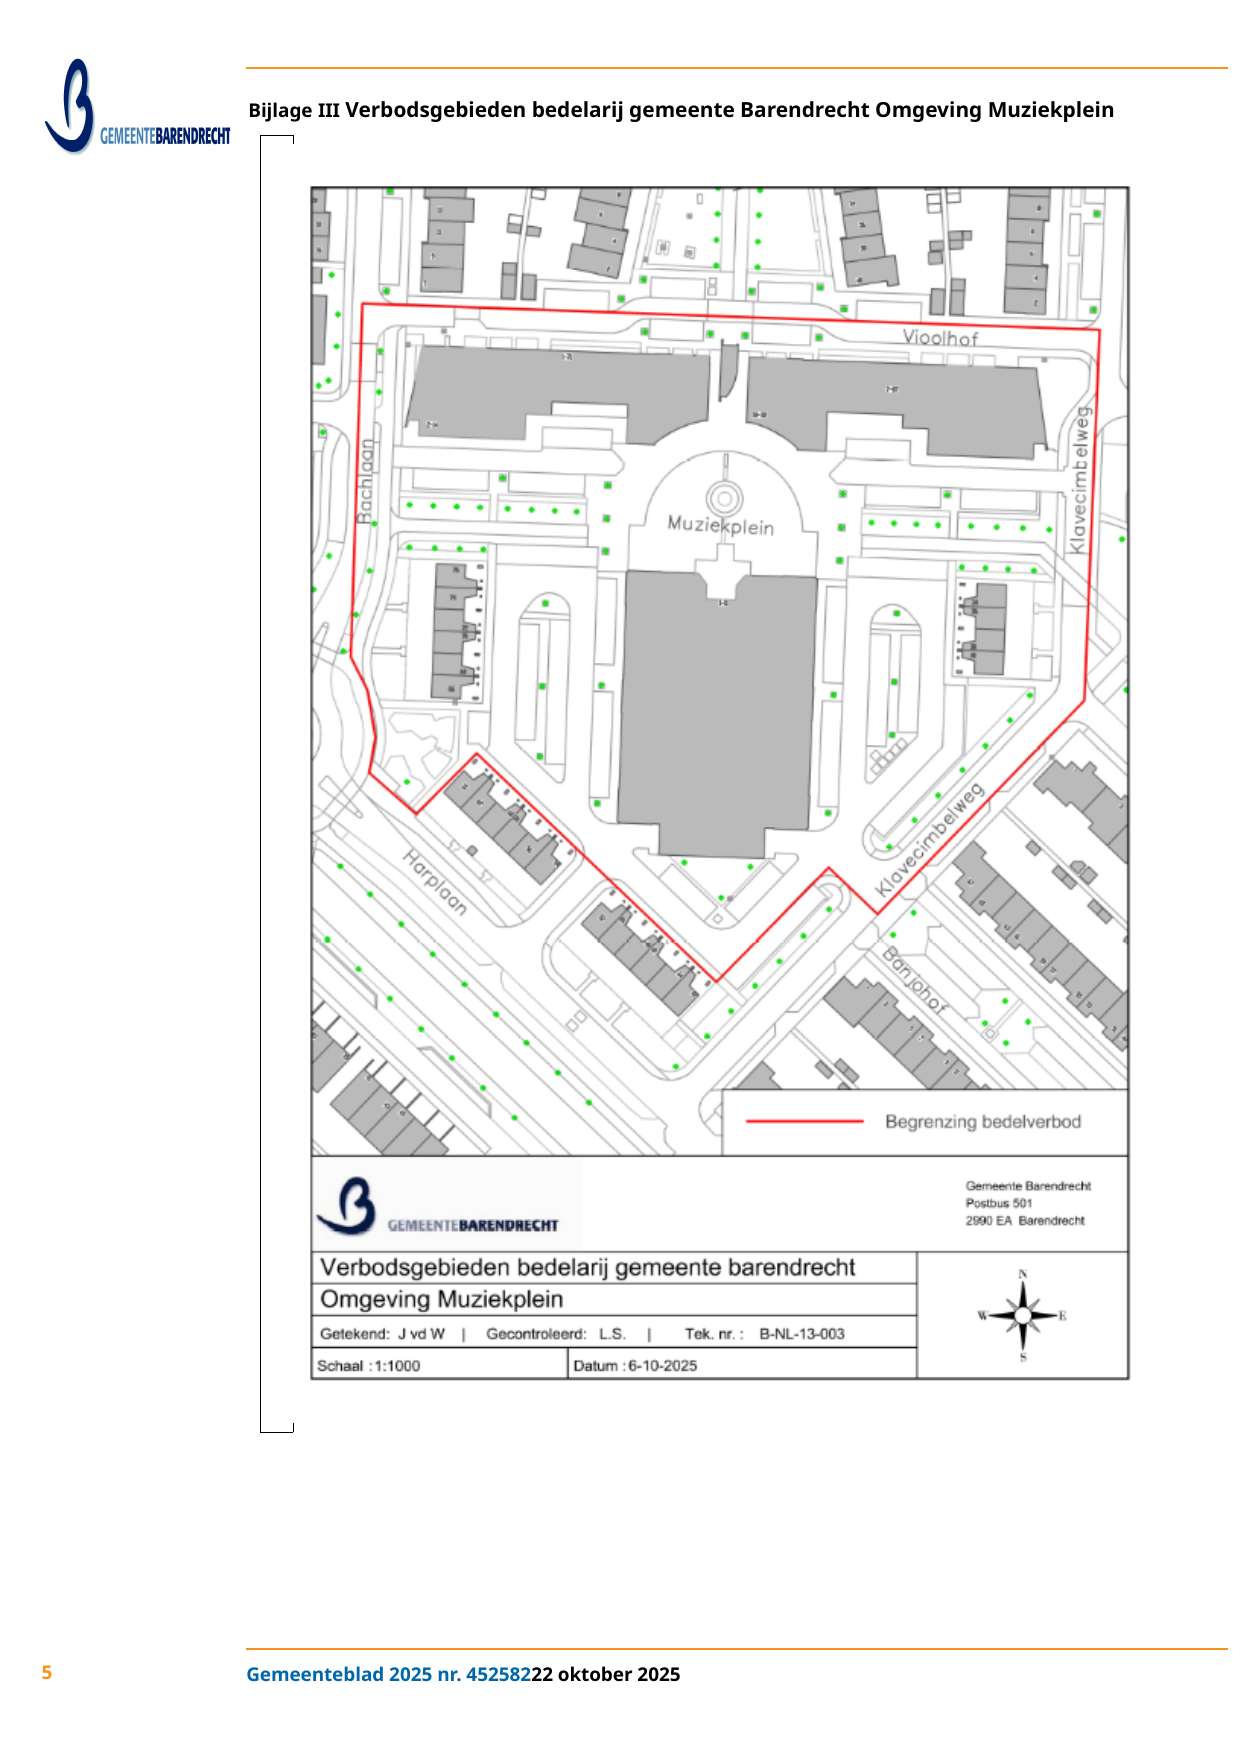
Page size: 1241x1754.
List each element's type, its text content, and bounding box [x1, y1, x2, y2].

picture [268, 144, 1173, 1423]
picture [41, 47, 231, 172]
text Bijlage III Verbodsgebieden bedelarij gemeente Barendrecht Omgeving Muziekplein [248, 95, 1152, 123]
